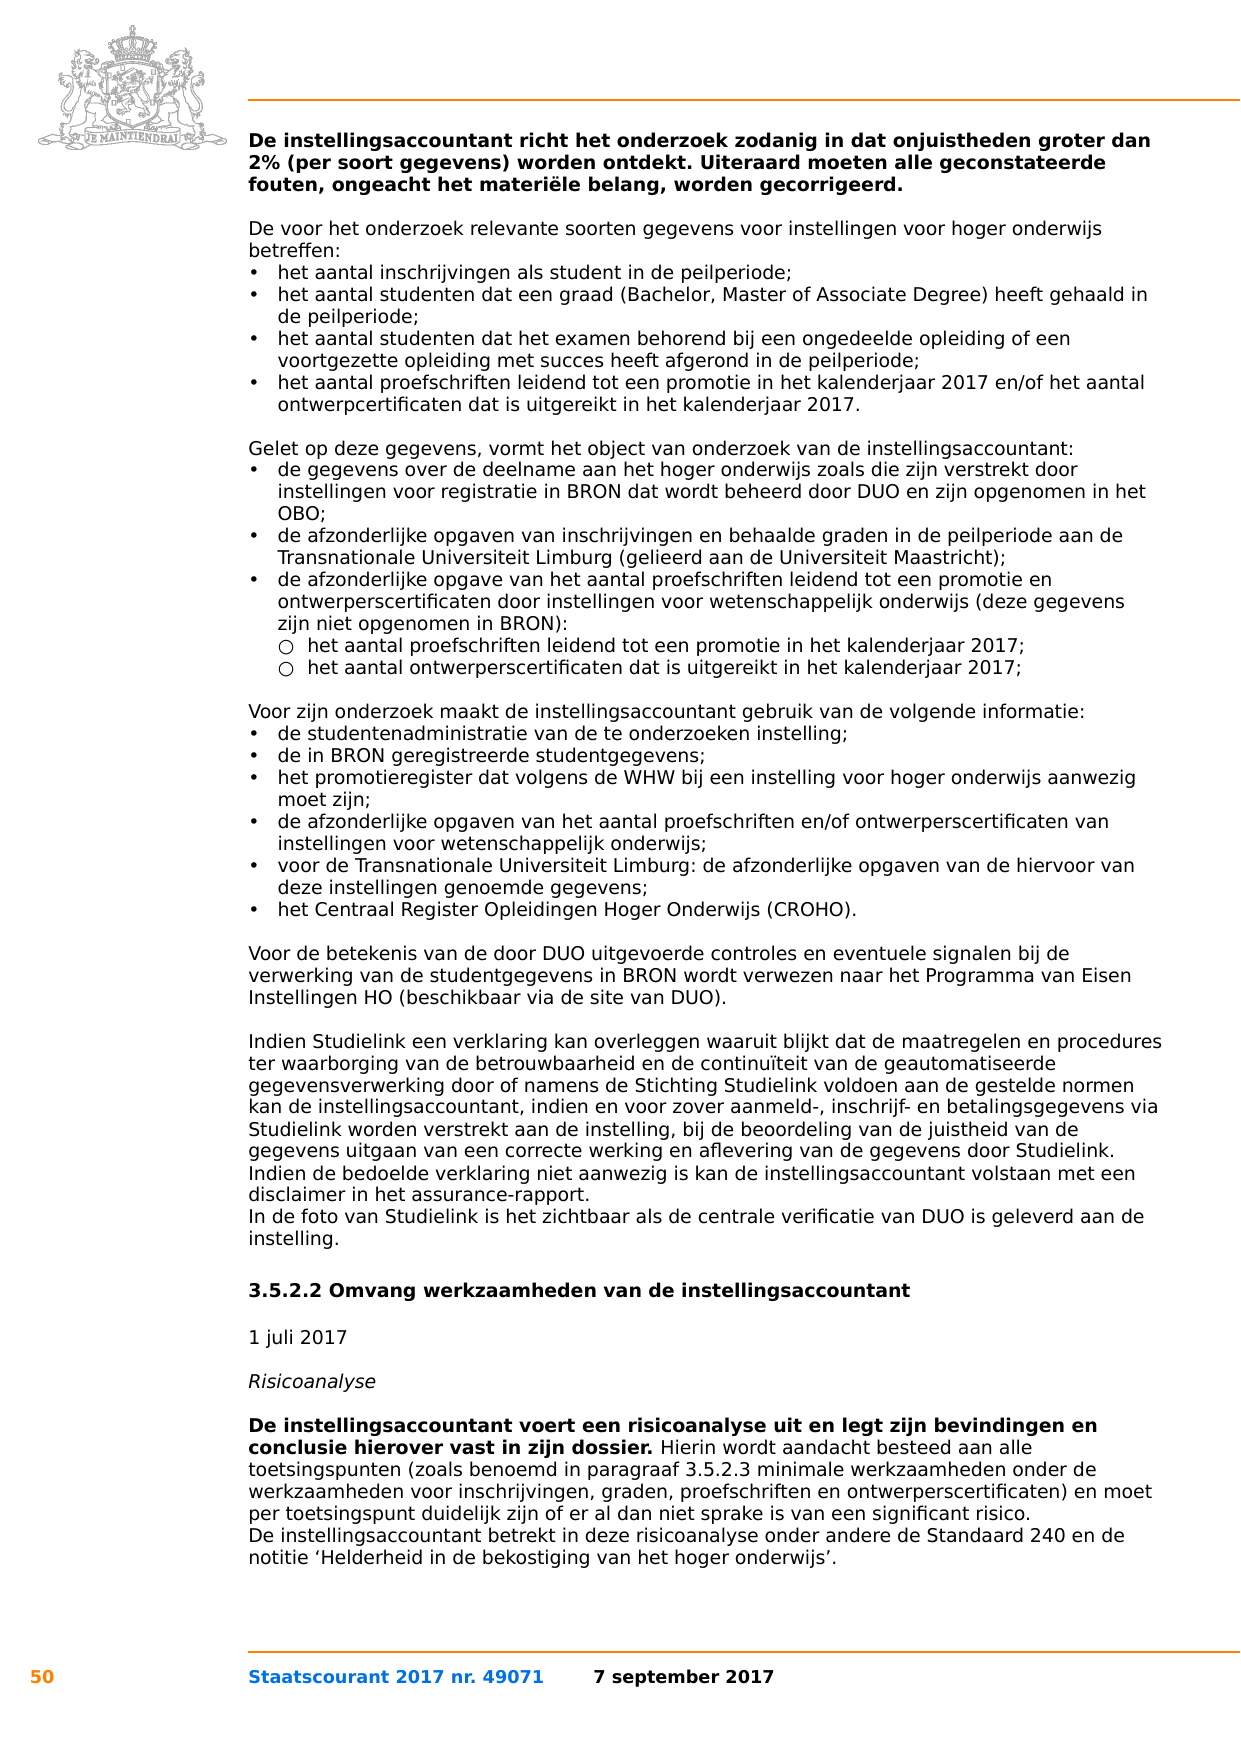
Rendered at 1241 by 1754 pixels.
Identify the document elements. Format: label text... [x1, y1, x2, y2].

text De voor het onderzoek relevante soorten gegevens voor instellingen voor hoger onderwijs betreffen: [248, 218, 1163, 262]
text • de in BRON geregistreerde studentgegevens; [248, 745, 1163, 767]
text • voor de Transnationale Universiteit Limburg: de afzonderlijke opgaven van de hiervoor van deze instellingen genoemde gegevens; [248, 855, 1163, 899]
subtitle 3.5.2.2 Omvang werkzaamheden van de instellingsaccountant [248, 1280, 1163, 1302]
text ○ het aantal ontwerperscertificaten dat is uitgereikt in het kalenderjaar 2017; [278, 657, 1163, 679]
text • het aantal studenten dat het examen behorend bij een ongedeelde opleiding of een voortgezette opleiding met succes heeft afgerond in de peilperiode; [248, 328, 1163, 372]
text • het promotieregister dat volgens de WHW bij een instelling voor hoger onderwijs aanwezig moet zijn; [248, 767, 1163, 811]
text • het Centraal Register Opleidingen Hoger Onderwijs (CROHO). [248, 899, 1163, 921]
text Indien Studielink een verklaring kan overleggen waaruit blijkt dat de maatregelen en procedures ter waarborging van de betrouwbaarheid en de continuïteit van de geautomatiseerde gegevensverwerking door of namens de Stichting Studielink voldoen aan de gestelde normen kan de instellingsaccountant, indien en voor zover aanmeld-, inschrijf- en betalingsgegevens via Studielink worden verstrekt aan de instelling, bij de beoordeling van de juistheid van de gegevens uitgaan van een correcte werking en aflevering van de gegevens door Studielink. Indien de bedoelde verklaring niet aanwezig is kan de instellingsaccountant volstaan met een disclaimer in het assurance-rapport. [248, 1031, 1163, 1206]
text Voor zijn onderzoek maakt de instellingsaccountant gebruik van de volgende informatie: [248, 701, 1163, 723]
text • de studentenadministratie van de te onderzoeken instelling; [248, 723, 1163, 745]
picture [38, 25, 227, 150]
text • het aantal studenten dat een graad (Bachelor, Master of Associate Degree) heeft gehaald in de peilperiode; [248, 284, 1163, 328]
text • de afzonderlijke opgaven van het aantal proefschriften en/of ontwerperscertificaten van instellingen voor wetenschappelijk onderwijs; [248, 811, 1163, 855]
text • de afzonderlijke opgaven van inschrijvingen en behaalde graden in de peilperiode aan de Transnationale Universiteit Limburg (gelieerd aan de Universiteit Maastricht); [248, 525, 1163, 569]
subtitle Risicoanalyse [248, 1371, 1163, 1393]
text De instellingsaccountant voert een risicoanalyse uit en legt zijn bevindingen en conclusie hierover vast in zijn dossier. Hierin wordt aandacht besteed aan alle toetsingspunten (zoals benoemd in paragraaf 3.5.2.3 minimale werkzaamheden onder de werkzaamheden voor inschrijvingen, graden, proefschriften en ontwerperscertificaten) en moet per toetsingspunt duidelijk zijn of er al dan niet sprake is van een significant risico. [248, 1415, 1163, 1525]
text • het aantal inschrijvingen als student in de peilperiode; [248, 262, 1163, 284]
text ○ het aantal proefschriften leidend tot een promotie in het kalenderjaar 2017; [278, 635, 1163, 657]
text 1 juli 2017 [248, 1327, 1163, 1349]
text • de afzonderlijke opgave van het aantal proefschriften leidend tot een promotie en ontwerperscertificaten door instellingen voor wetenschappelijk onderwijs (deze gegevens zijn niet opgenomen in BRON): [248, 569, 1163, 635]
text Voor de betekenis van de door DUO uitgevoerde controles en eventuele signalen bij de verwerking van de studentgegevens in BRON wordt verwezen naar het Programma van Eisen Instellingen HO (beschikbaar via de site van DUO). [248, 943, 1163, 1009]
text In de foto van Studielink is het zichtbaar als de centrale verificatie van DUO is geleverd aan de instelling. [248, 1206, 1163, 1250]
text De instellingsaccountant betrekt in deze risicoanalyse onder andere de Standaard 240 en de notitie ‘Helderheid in de bekostiging van het hoger onderwijs’. [248, 1525, 1163, 1569]
text De instellingsaccountant richt het onderzoek zodanig in dat onjuistheden groter dan 2% (per soort gegevens) worden ontdekt. Uiteraard moeten alle geconstateerde fouten, ongeacht het materiële belang, worden gecorrigeerd. [248, 130, 1163, 196]
text Gelet op deze gegevens, vormt het object van onderzoek van de instellingsaccountant: [248, 437, 1163, 459]
text • de gegevens over de deelname aan het hoger onderwijs zoals die zijn verstrekt door instellingen voor registratie in BRON dat wordt beheerd door DUO en zijn opgenomen in het OBO; [248, 459, 1163, 525]
text • het aantal proefschriften leidend tot een promotie in het kalenderjaar 2017 en/of het aantal ontwerpcertificaten dat is uitgereikt in het kalenderjaar 2017. [248, 372, 1163, 416]
